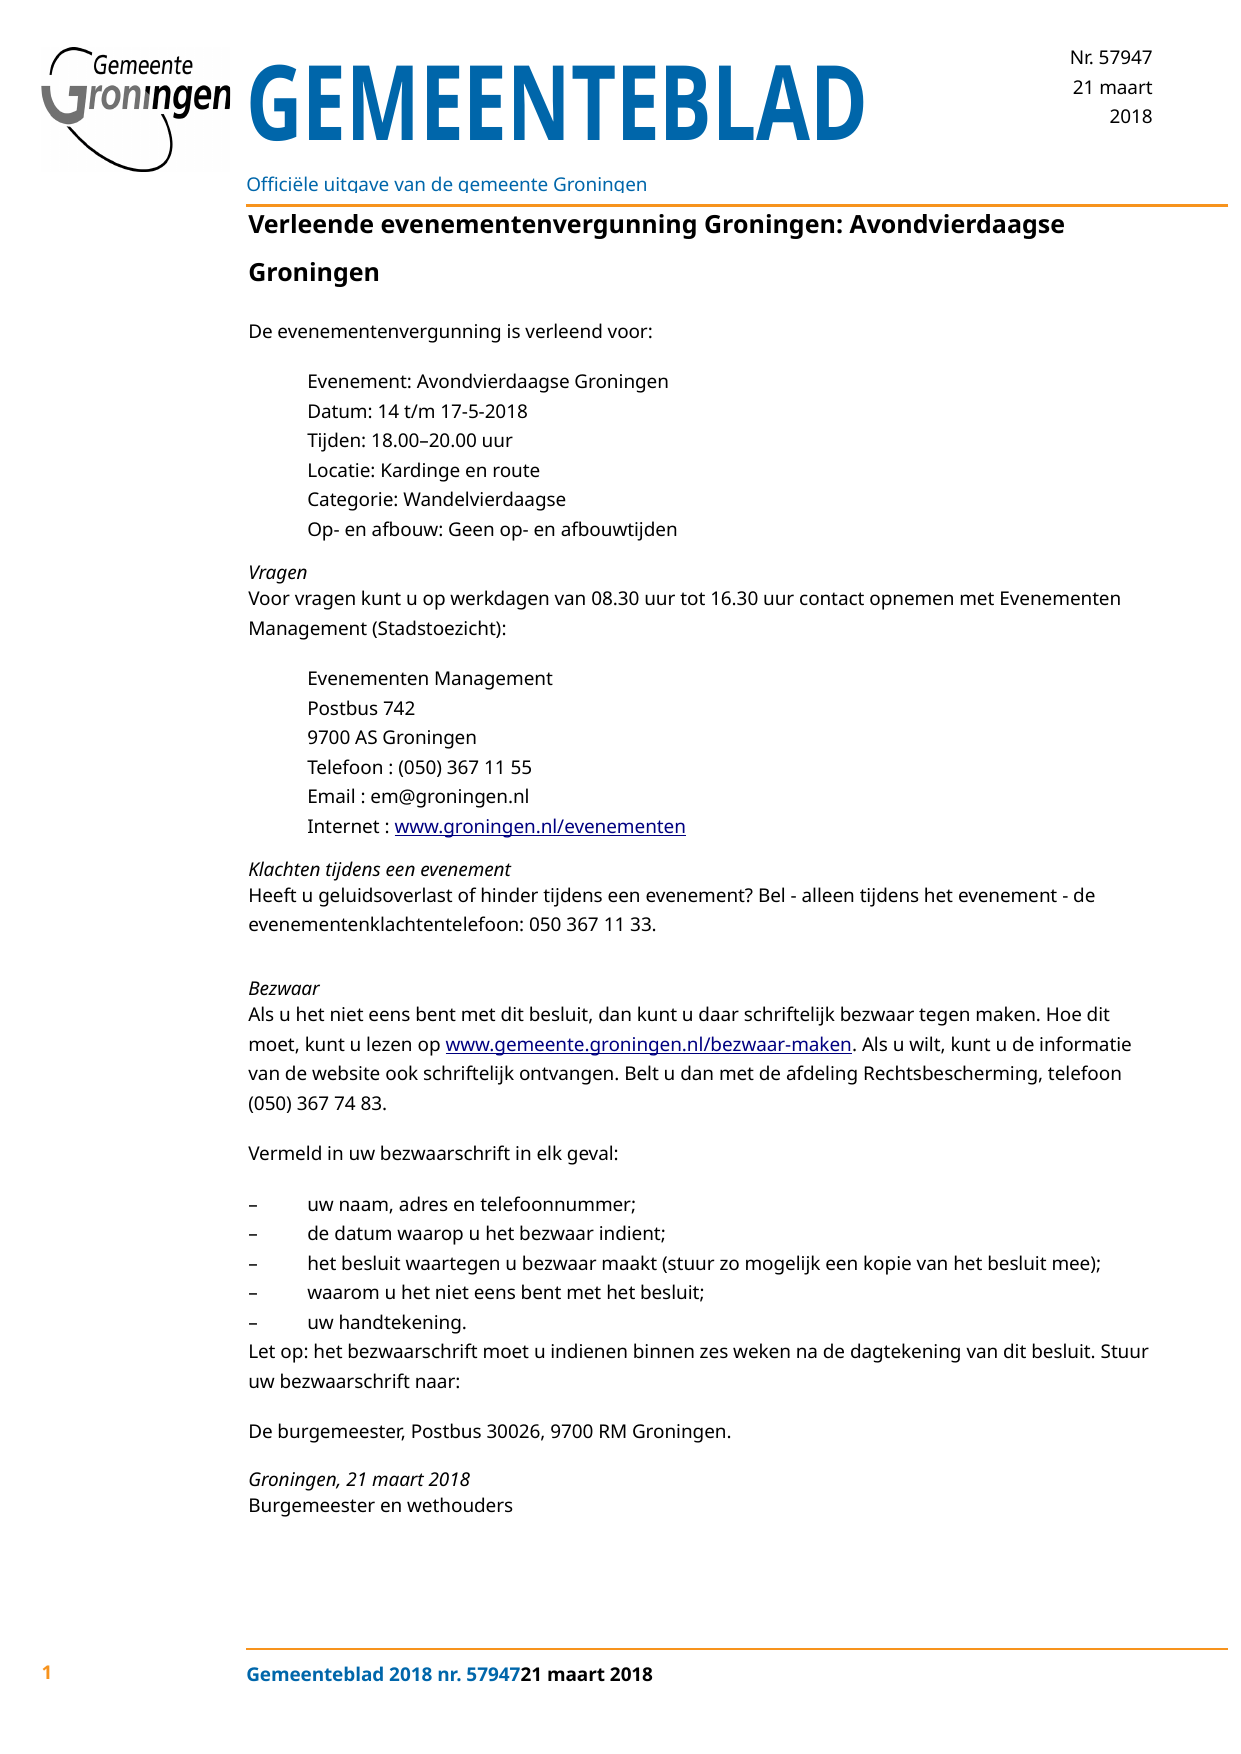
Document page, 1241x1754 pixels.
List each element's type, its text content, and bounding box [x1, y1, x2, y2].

list Email : em@groningen.nl [248, 783, 1152, 809]
picture [41, 47, 231, 172]
list Postbus 742 [248, 695, 1152, 720]
list Op- en afbouw: Geen op- en afbouwtijden [248, 516, 1152, 542]
list Tijden: 18.00–20.00 uur [248, 427, 1152, 453]
text Groningen, 21 maart 2018 [248, 1466, 1152, 1492]
list Telefoon : (050) 367 11 55 [248, 754, 1152, 779]
list waarom u het niet eens bent met het besluit; [248, 1279, 1152, 1305]
list het besluit waartegen u bezwaar maakt (stuur zo mogelijk een kopie van het besluit mee); [248, 1250, 1152, 1276]
text De evenementenvergunning is verleend voor: [248, 318, 1152, 344]
list Categorie: Wandelvierdaagse [248, 487, 1152, 512]
text Vragen [248, 559, 1152, 585]
text Let op: het bezwaarschrift moet u indienen binnen zes weken na de dagtekening van dit besluit. Stuur uw bezwaarschrift naar: [248, 1339, 1152, 1394]
list Evenementen Management [248, 665, 1152, 691]
list Datum: 14 t/m 17-5-2018 [248, 398, 1152, 424]
text Vermeld in uw bezwaarschrift in elk geval: [248, 1140, 1152, 1166]
text Als u het niet eens bent met dit besluit, dan kunt u daar schriftelijk bezwaar tegen maken. Hoe dit moet, kunt u lezen op www.gemeente.groningen.nl/bezwaar-maken. Als u wilt, kunt u de informatie van de website ook schriftelijk ontvangen. Belt u dan met de afdeling Rechtsbescherming, telefoon (050) 367 74 83. [248, 1001, 1152, 1116]
list uw handtekening. [248, 1309, 1152, 1335]
text De burgemeester, Postbus 30026, 9700 RM Groningen. [248, 1419, 1152, 1444]
list Evenement: Avondvierdaagse Groningen [248, 368, 1152, 394]
text Heeft u geluidsoverlast of hinder tijdens een evenement? Bel - alleen tijdens het evenement - de evenementenklachtentelefoon: 050 367 11 33. [248, 882, 1152, 937]
text Voor vragen kunt u op werkdagen van 08.30 uur tot 16.30 uur contact opnemen met Evenementen Management (Stadstoezicht): [248, 585, 1152, 640]
list uw naam, adres en telefoonnummer; [248, 1191, 1152, 1216]
text Verleende evenementenvergunning Groningen: Avondvierdaagse Groningen [248, 207, 1152, 288]
text Burgemeester en wethouders [248, 1492, 1152, 1518]
list 9700 AS Groningen [248, 724, 1152, 750]
list Locatie: Kardinge en route [248, 457, 1152, 483]
text Bezwaar [248, 975, 1152, 1001]
list de datum waarop u het bezwaar indient; [248, 1220, 1152, 1246]
list Internet : www.groningen.nl/evenementen [248, 813, 1152, 839]
text Klachten tijdens een evenement [248, 856, 1152, 882]
